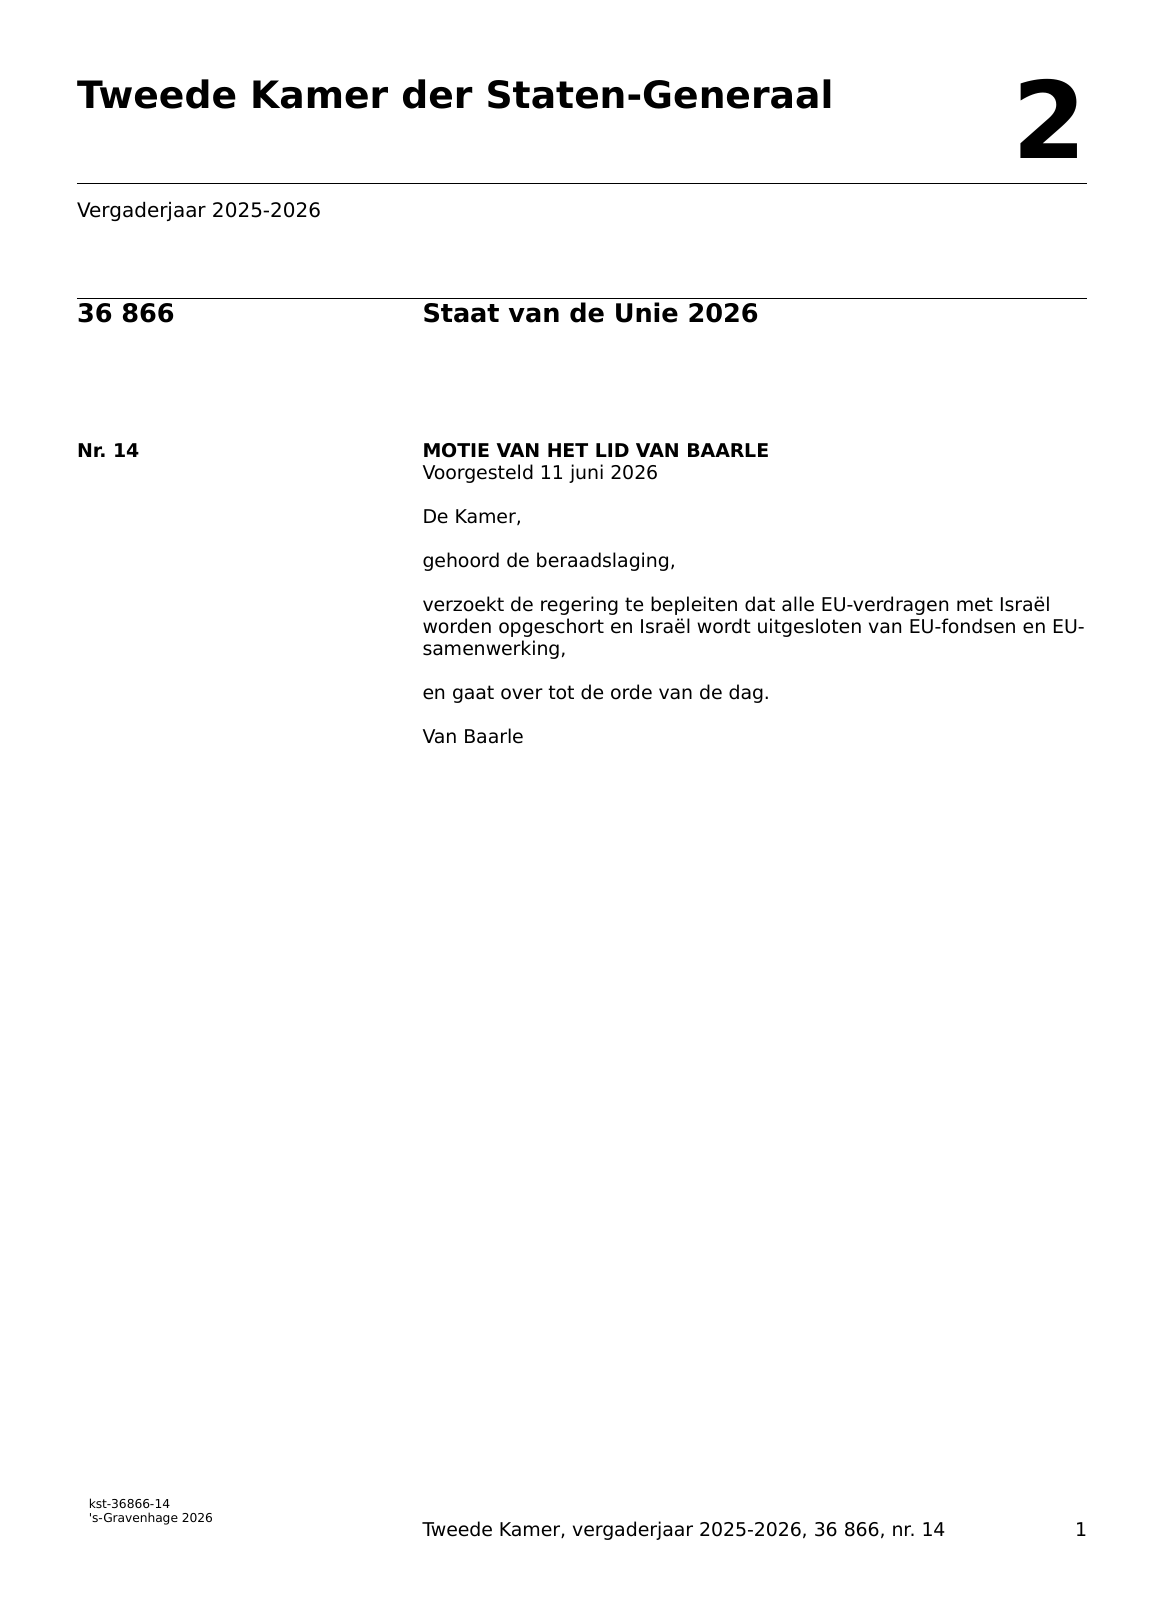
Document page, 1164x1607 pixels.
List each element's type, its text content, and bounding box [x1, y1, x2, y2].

table_header Tweede Kamer der Staten-Generaal [77, 59, 886, 183]
text kst-36866-14 [88, 1497, 323, 1511]
text De Kamer, [422, 506, 1087, 528]
text verzoekt de regering te bepleiten dat alle EU-verdragen met Israël worden opgeschort en Israël wordt uitgesloten van EU-fondsen en EU-samenwerking, [422, 594, 1087, 660]
subtitle 36 866 Staat van de Unie 2026 [77, 299, 1087, 329]
subtitle Nr. 14 MOTIE VAN HET LID VAN BAARLE [77, 440, 1087, 462]
text Van Baarle [422, 726, 1087, 748]
table_cell Vergaderjaar 2025-2026 [77, 184, 1087, 298]
text Voorgesteld 11 juni 2026 [422, 462, 1087, 484]
table_header 2 [886, 59, 1087, 183]
text en gaat over tot de orde van de dag. [422, 682, 1087, 704]
text 's-Gravenhage 2026 [88, 1511, 323, 1525]
text gehoord de beraadslaging, [422, 550, 1087, 572]
